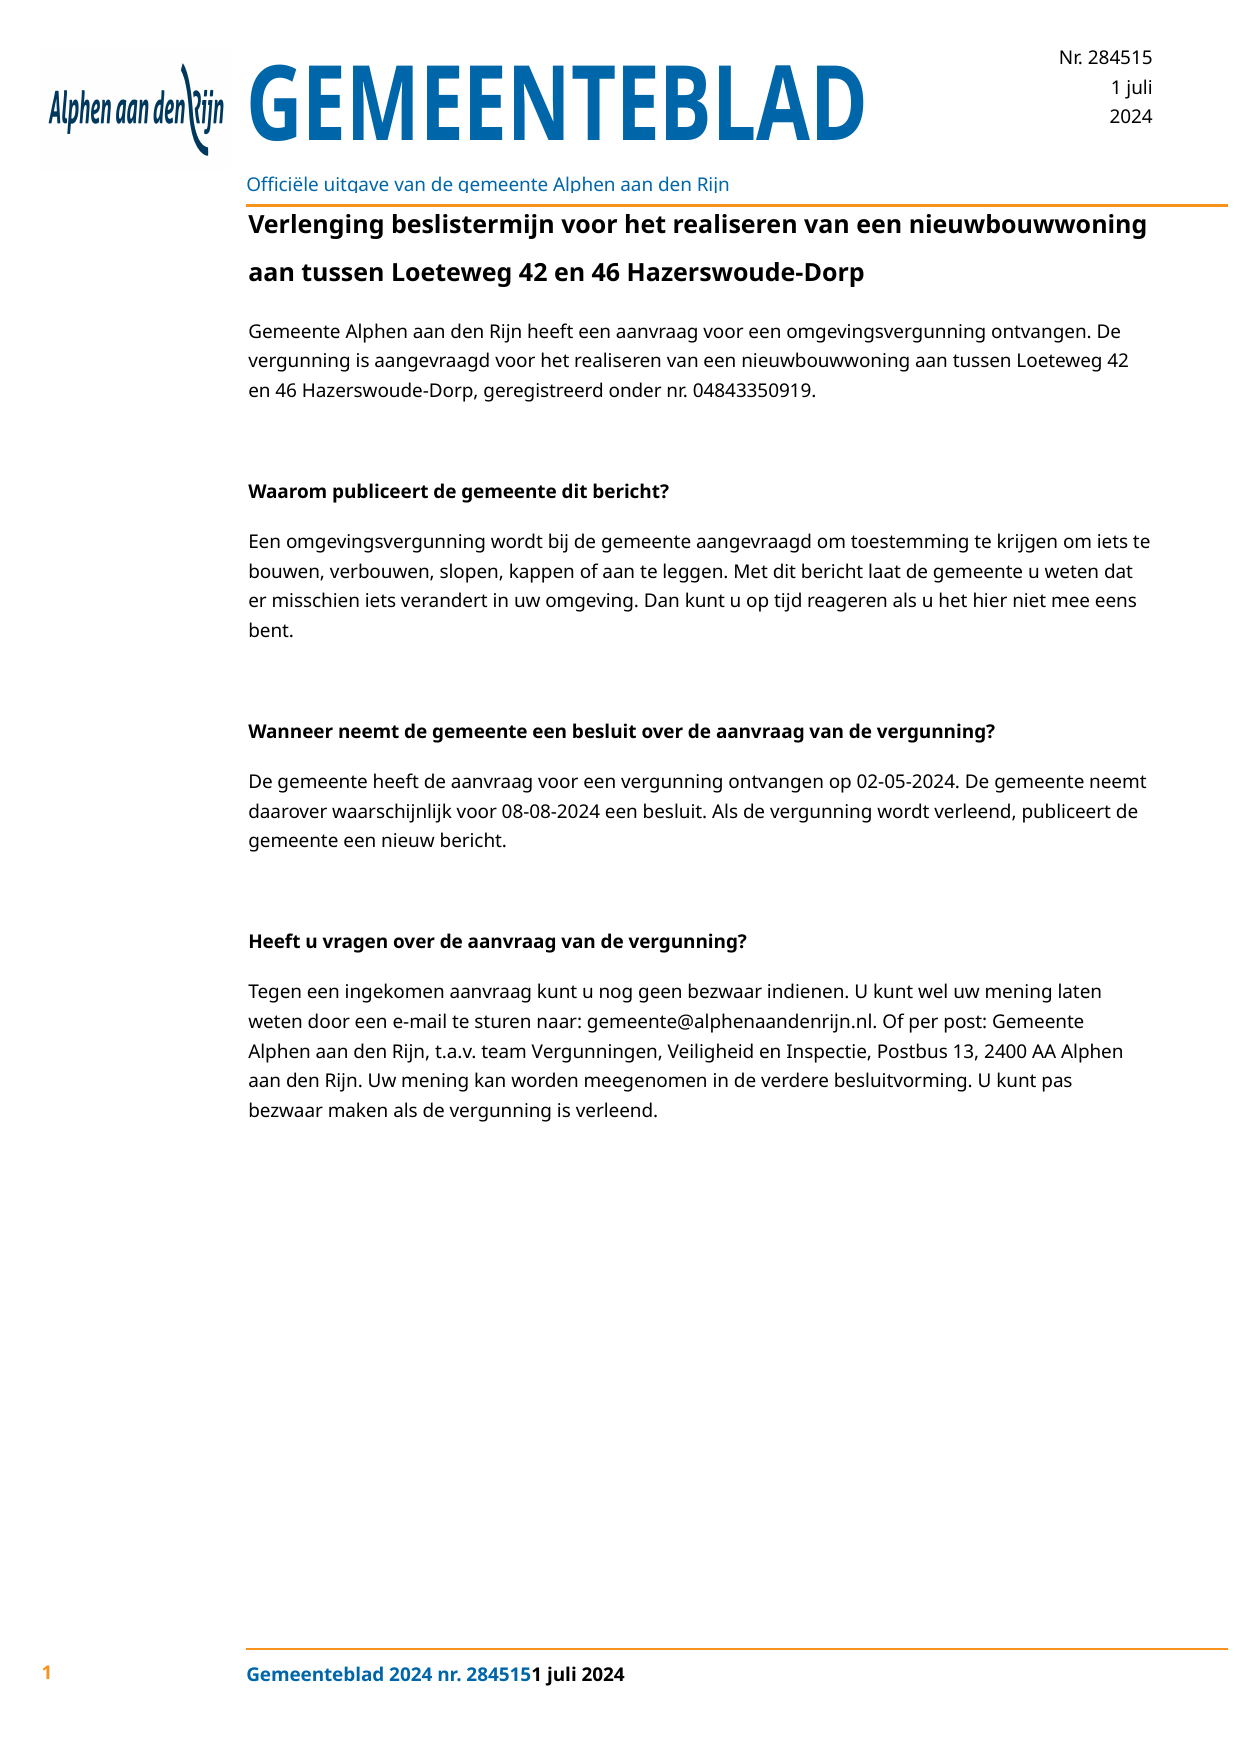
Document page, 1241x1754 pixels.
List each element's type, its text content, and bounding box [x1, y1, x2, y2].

text Een omgevingsvergunning wordt bij de gemeente aangevraagd om toestemming te krijgen om iets te bouwen, verbouwen, slopen, kappen of aan te leggen. Met dit bericht laat de gemeente u weten dat er misschien iets verandert in uw omgeving. Dan kunt u op tijd reageren als u het hier niet mee eens bent. [248, 528, 1152, 643]
text Verlenging beslistermijn voor het realiseren van een nieuwbouwwoning aan tussen Loeteweg 42 en 46 Hazerswoude-Dorp [248, 207, 1152, 288]
text Tegen een ingekomen aanvraag kunt u nog geen bezwaar indienen. U kunt wel uw mening laten weten door een e-mail te sturen naar: gemeente@alphenaandenrijn.nl. Of per post: Gemeente Alphen aan den Rijn, t.a.v. team Vergunningen, Veiligheid en Inspectie, Postbus 13, 2400 AA Alphen aan den Rijn. Uw mening kan worden meegenomen in de verdere besluitvorming. U kunt pas bezwaar maken als de vergunning is verleend. [248, 979, 1152, 1123]
text De gemeente heeft de aanvraag voor een vergunning ontvangen op 02-05-2024. De gemeente neemt daarover waarschijnlijk voor 08-08-2024 een besluit. Als de vergunning wordt verleend, publiceert de gemeente een nieuw bericht. [248, 768, 1152, 853]
text Gemeente Alphen aan den Rijn heeft een aanvraag voor een omgevingsvergunning ontvangen. De vergunning is aangevraagd voor het realiseren van een nieuwbouwwoning aan tussen Loeteweg 42 en 46 Hazerswoude-Dorp, geregistreerd onder nr. 04843350919. [248, 318, 1152, 403]
picture [41, 47, 231, 172]
text Waarom publiceert de gemeente dit bericht? [248, 478, 1152, 504]
text Heeft u vragen over de aanvraag van de vergunning? [248, 928, 1152, 954]
text Wanneer neemt de gemeente een besluit over de aanvraag van de vergunning? [248, 718, 1152, 744]
